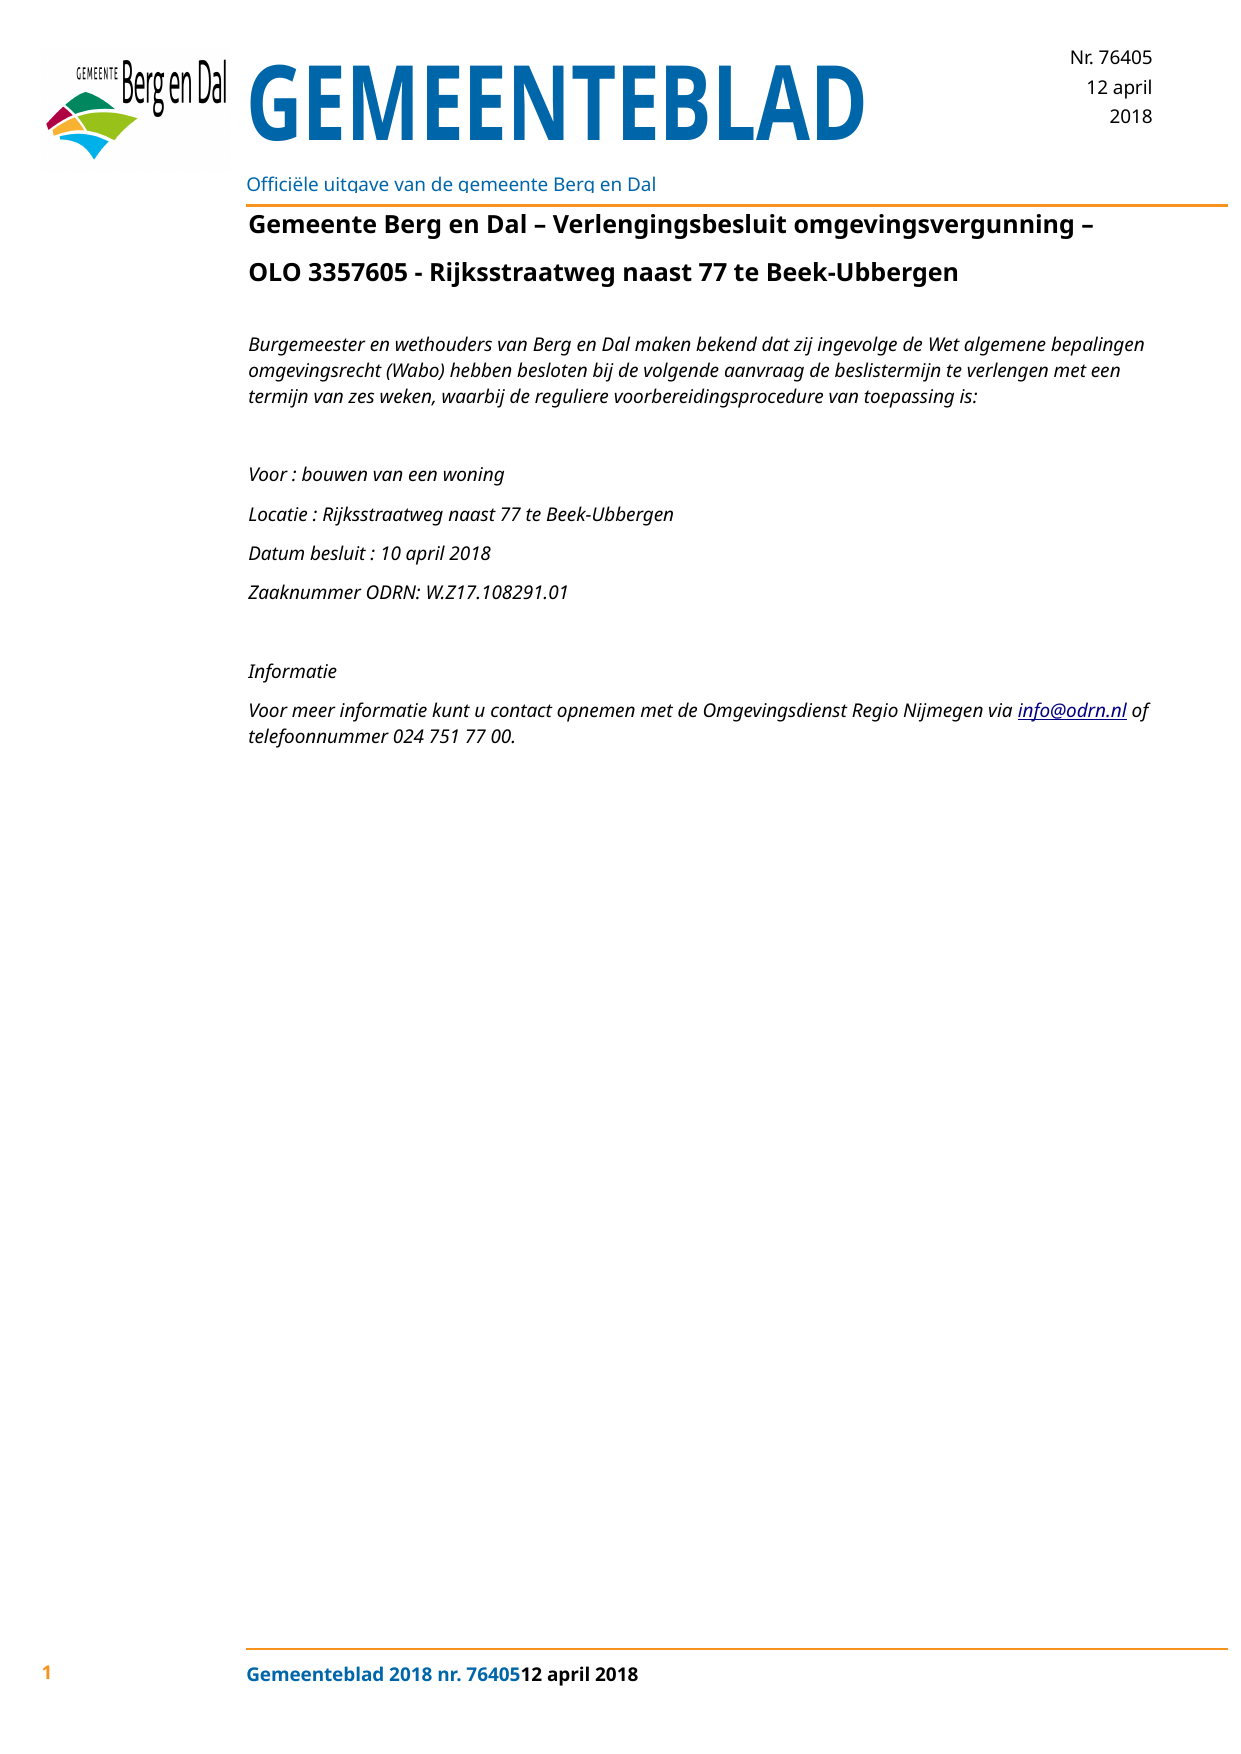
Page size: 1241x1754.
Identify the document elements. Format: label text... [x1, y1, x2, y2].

text Zaaknummer ODRN: W.Z17.108291.01 [248, 579, 1152, 605]
text Voor meer informatie kunt u contact opnemen met de Omgevingsdienst Regio Nijmegen via info@odrn.nl of telefoonnummer 024 751 77 00. [248, 697, 1152, 748]
text Burgemeester en wethouders van Berg en Dal maken bekend dat zij ingevolge de Wet algemene bepalingen omgevingsrecht (Wabo) hebben besloten bij de volgende aanvraag de beslistermijn te verlengen met een termijn van zes weken, waarbij de reguliere voorbereidingsprocedure van toepassing is: [248, 331, 1152, 409]
text Voor : bouwen van een woning [248, 461, 1152, 487]
text Locatie : Rijksstraatweg naast 77 te Beek-Ubbergen [248, 501, 1152, 526]
picture [41, 47, 231, 172]
text Datum besluit : 10 april 2018 [248, 540, 1152, 566]
text Informatie [248, 658, 1152, 683]
text Gemeente Berg en Dal – Verlengingsbesluit omgevingsvergunning – OLO 3357605 - Rijksstraatweg naast 77 te Beek-Ubbergen [248, 207, 1152, 288]
